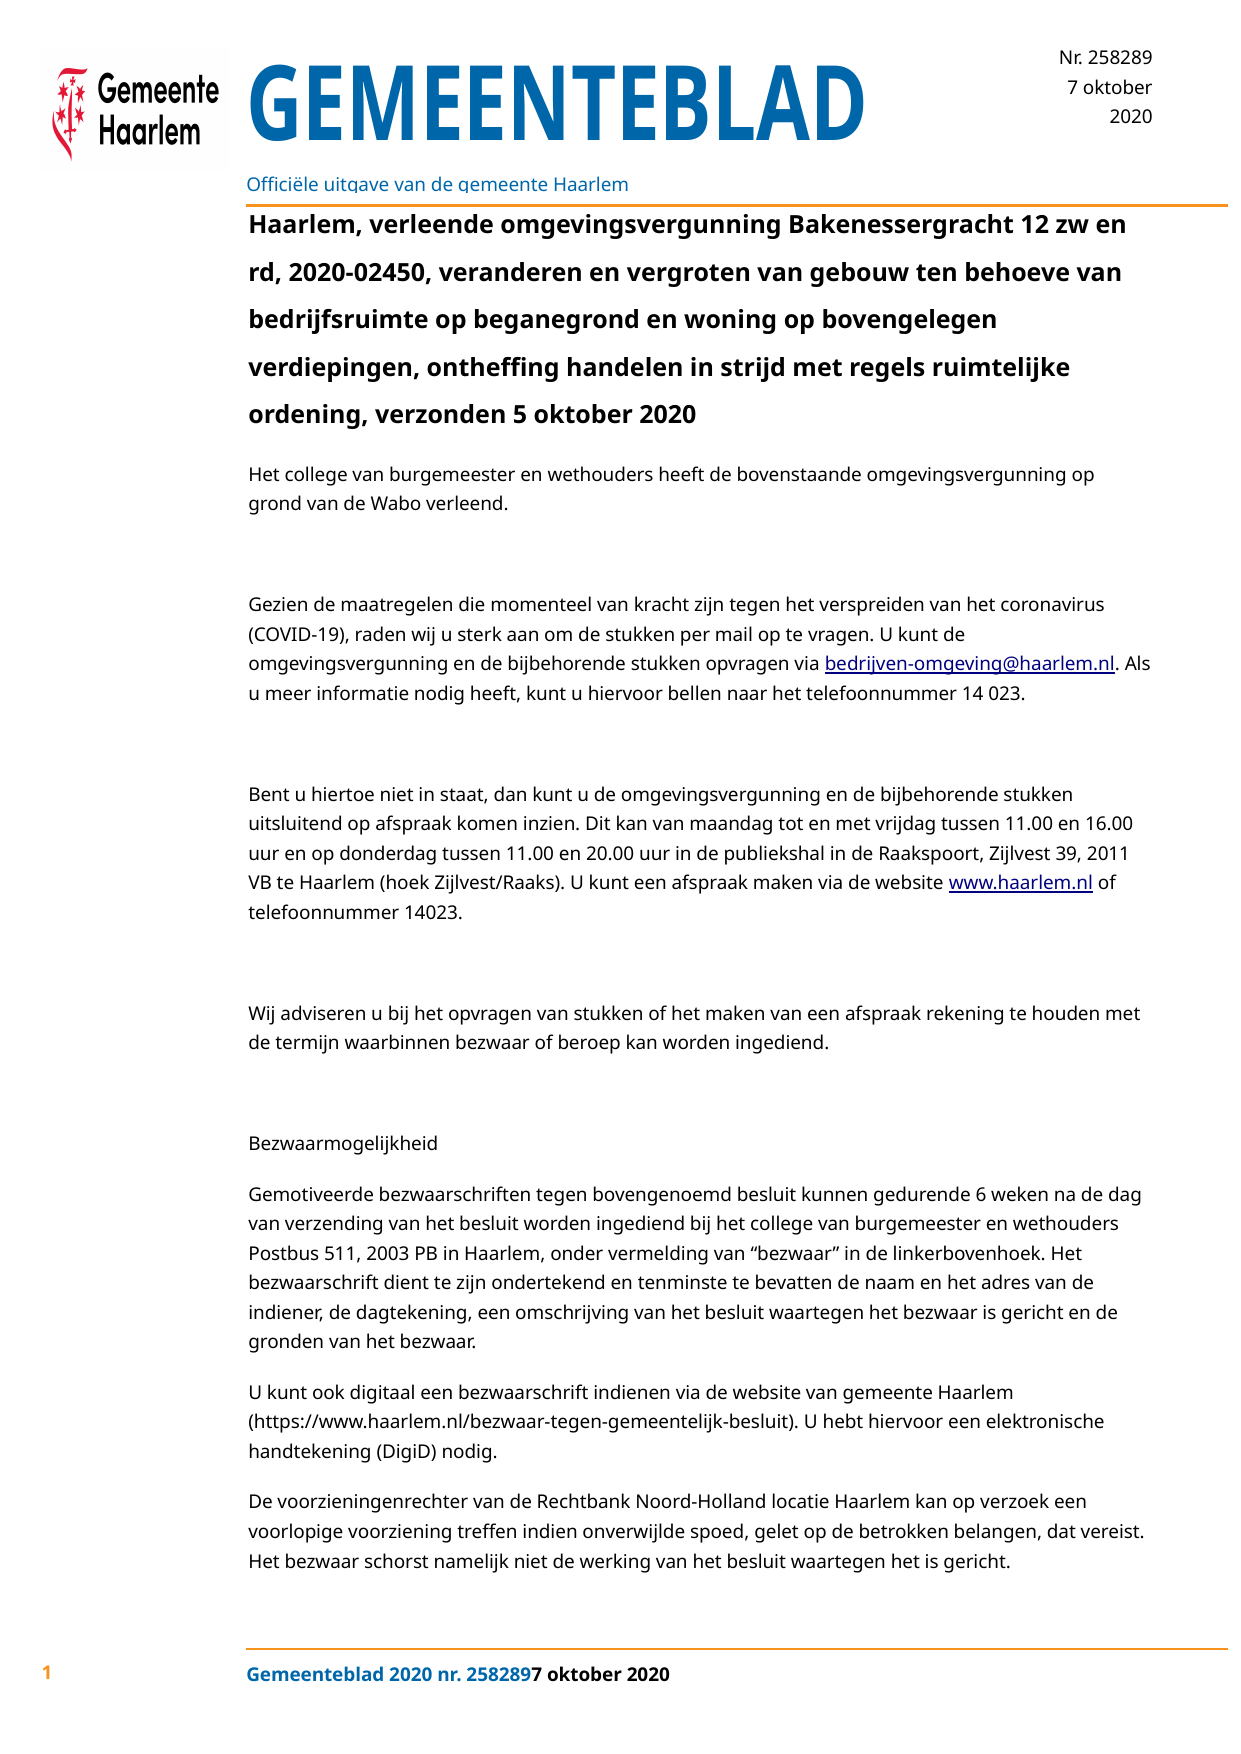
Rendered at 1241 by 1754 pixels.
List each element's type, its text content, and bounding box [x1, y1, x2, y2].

text Bezwaarmogelijkheid [248, 1130, 1152, 1156]
text De voorzieningenrechter van de Rechtbank Noord-Holland locatie Haarlem kan op verzoek een voorlopige voorziening treffen indien onverwijlde spoed, gelet op de betrokken belangen, dat vereist. Het bezwaar schorst namelijk niet de werking van het besluit waartegen het is gericht. [248, 1489, 1152, 1573]
picture [41, 47, 231, 172]
text Het college van burgemeester en wethouders heeft de bovenstaande omgevingsvergunning op grond van de Wabo verleend. [248, 461, 1152, 516]
text Haarlem, verleende omgevingsvergunning Bakenessergracht 12 zw en rd, 2020-02450, veranderen en vergroten van gebouw ten behoeve van bedrijfsruimte op beganegrond en woning op bovengelegen verdiepingen, ontheffing handelen in strijd met regels ruimtelijke ordening, verzonden 5 oktober 2020 [248, 207, 1152, 431]
text Gezien de maatregelen die momenteel van kracht zijn tegen het verspreiden van het coronavirus (COVID-19), raden wij u sterk aan om de stukken per mail op te vragen. U kunt de omgevingsvergunning en de bijbehorende stukken opvragen via bedrijven-omgeving@haarlem.nl. Als u meer informatie nodig heeft, kunt u hiervoor bellen naar het telefoonnummer 14 023. [248, 591, 1152, 706]
text U kunt ook digitaal een bezwaarschrift indienen via de website van gemeente Haarlem (https://www.haarlem.nl/bezwaar-tegen-gemeentelijk-besluit). U hebt hiervoor een elektronische handtekening (DigiD) nodig. [248, 1379, 1152, 1464]
text Gemotiveerde bezwaarschriften tegen bovengenoemd besluit kunnen gedurende 6 weken na de dag van verzending van het besluit worden ingediend bij het college van burgemeester en wethouders Postbus 511, 2003 PB in Haarlem, onder vermelding van “bezwaar” in de linkerbovenhoek. Het bezwaarschrift dient te zijn ondertekend en tenminste te bevatten de naam en het adres van de indiener, de dagtekening, een omschrijving van het besluit waartegen het bezwaar is gericht en de gronden van het bezwaar. [248, 1181, 1152, 1354]
text Bent u hiertoe niet in staat, dan kunt u de omgevingsvergunning en de bijbehorende stukken uitsluitend op afspraak komen inzien. Dit kan van maandag tot en met vrijdag tussen 11.00 en 16.00 uur en op donderdag tussen 11.00 en 20.00 uur in de publiekshal in de Raakspoort, Zijlvest 39, 2011 VB te Haarlem (hoek Zijlvest/Raaks). U kunt een afspraak maken via de website www.haarlem.nl of telefoonnummer 14023. [248, 781, 1152, 925]
text Wij adviseren u bij het opvragen van stukken of het maken van een afspraak rekening te houden met de termijn waarbinnen bezwaar of beroep kan worden ingediend. [248, 1000, 1152, 1055]
